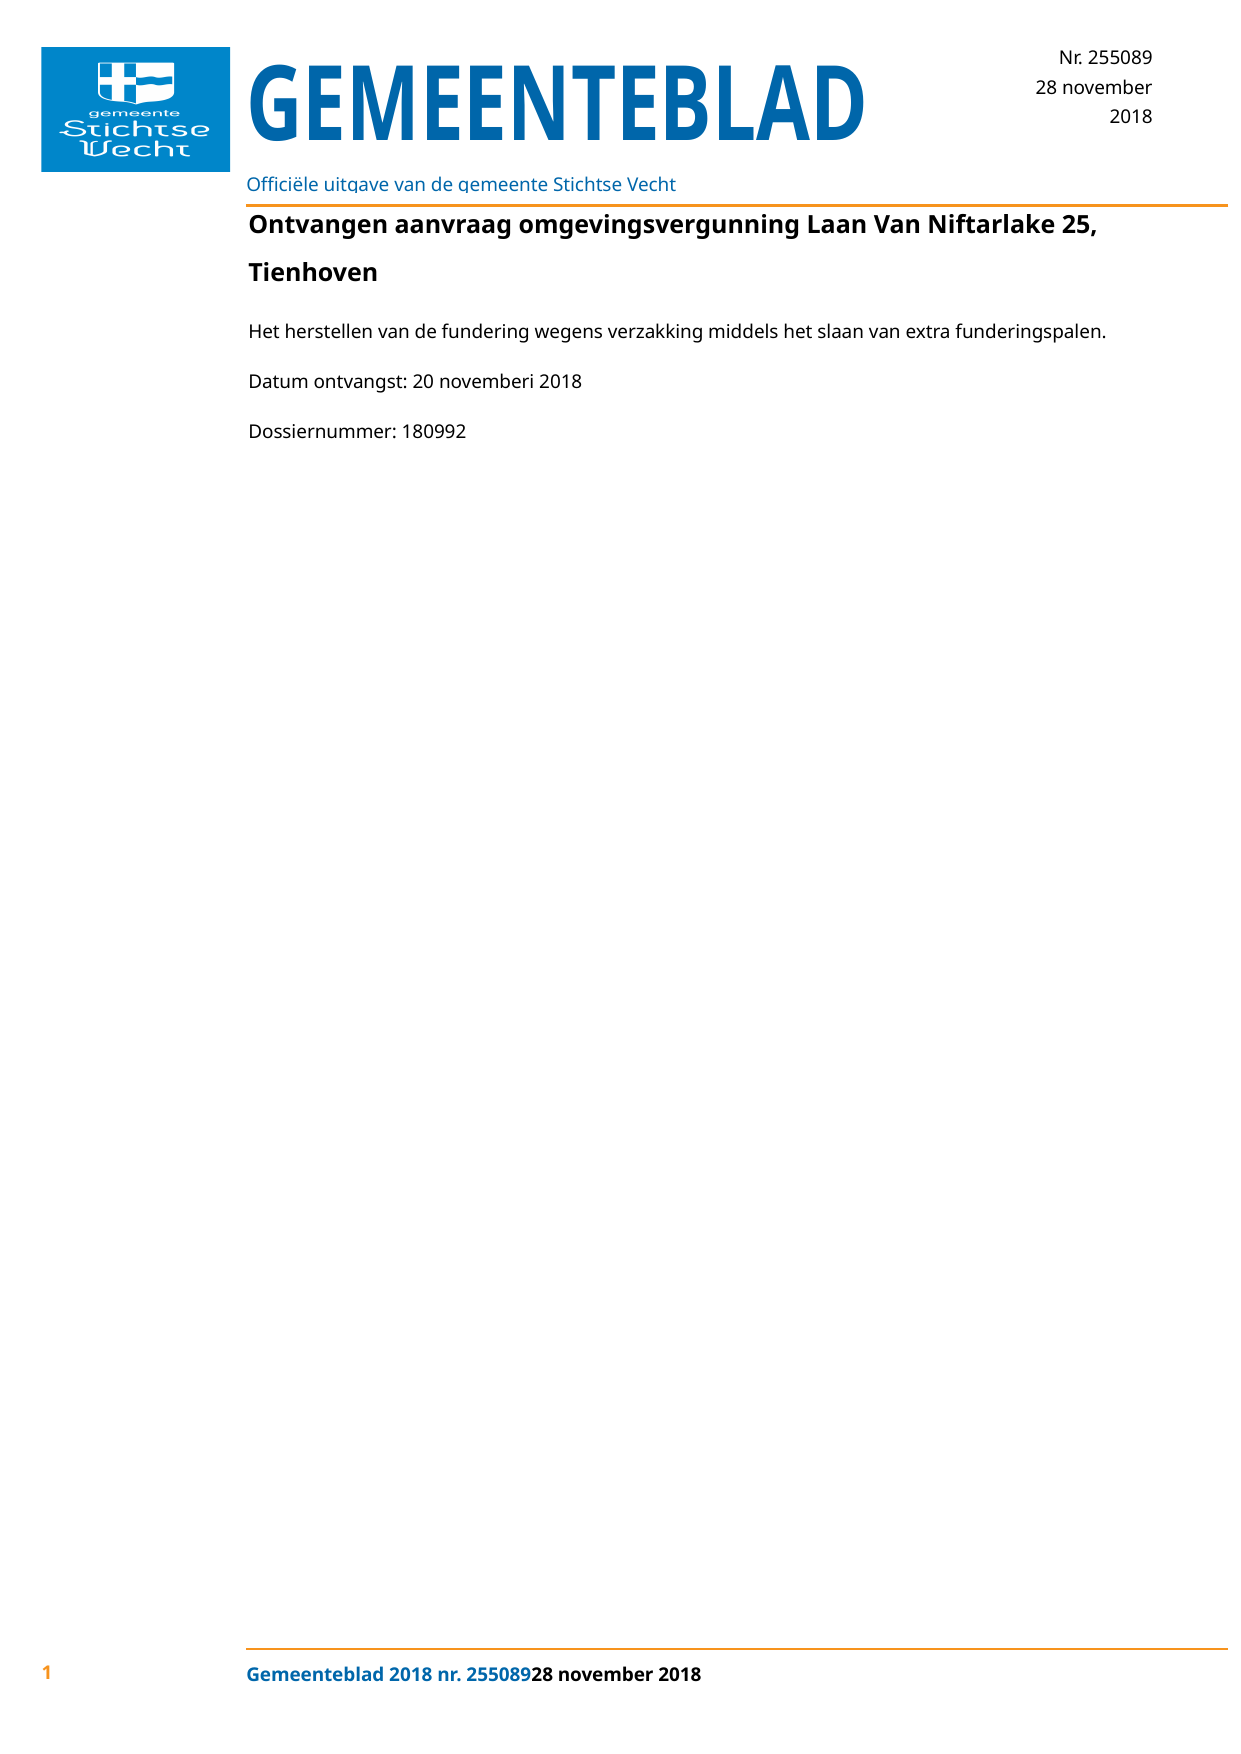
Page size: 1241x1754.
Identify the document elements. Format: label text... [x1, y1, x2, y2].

text Dossiernummer: 180992 [248, 419, 1152, 444]
text Het herstellen van de fundering wegens verzakking middels het slaan van extra funderingspalen. [248, 318, 1152, 344]
picture [137, 63, 174, 103]
text Ontvangen aanvraag omgevingsvergunning Laan Van Niftarlake 25, Tienhoven [248, 207, 1152, 288]
text Datum ontvangst: 20 novemberi 2018 [248, 368, 1152, 394]
picture [99, 63, 135, 101]
